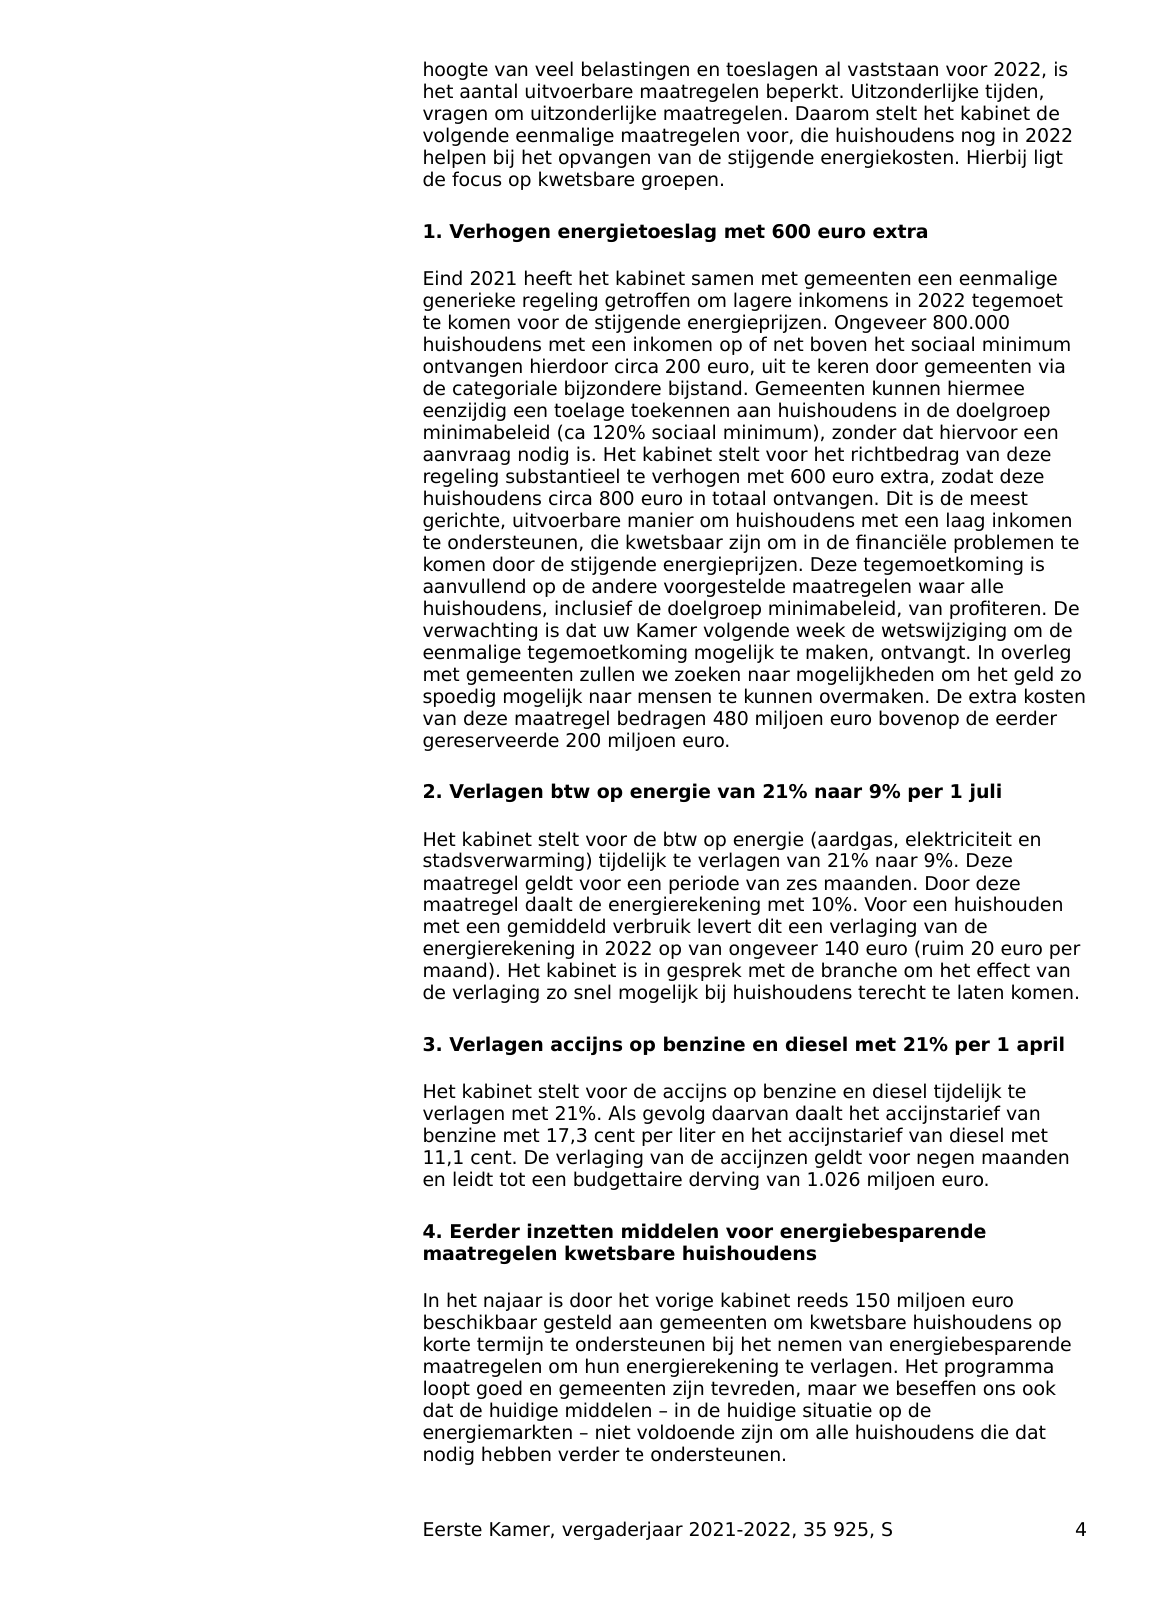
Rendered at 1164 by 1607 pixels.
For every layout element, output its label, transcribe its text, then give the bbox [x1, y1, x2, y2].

text In het najaar is door het vorige kabinet reeds 150 miljoen euro beschikbaar gesteld aan gemeenten om kwetsbare huishoudens op korte termijn te ondersteunen bij het nemen van energiebesparende maatregelen om hun energierekening te verlagen. Het programma loopt goed en gemeenten zijn tevreden, maar we beseffen ons ook dat de huidige middelen – in de huidige situatie op de energiemarkten – niet voldoende zijn om alle huishoudens die dat nodig hebben verder te ondersteunen. [422, 1290, 1087, 1466]
text Eind 2021 heeft het kabinet samen met gemeenten een eenmalige generieke regeling getroffen om lagere inkomens in 2022 tegemoet te komen voor de stijgende energieprijzen. Ongeveer 800.000 huishoudens met een inkomen op of net boven het sociaal minimum ontvangen hierdoor circa 200 euro, uit te keren door gemeenten via de categoriale bijzondere bijstand. Gemeenten kunnen hiermee eenzijdig een toelage toekennen aan huishoudens in de doelgroep minimabeleid (ca 120% sociaal minimum), zonder dat hiervoor een aanvraag nodig is. Het kabinet stelt voor het richtbedrag van deze regeling substantieel te verhogen met 600 euro extra, zodat deze huishoudens circa 800 euro in totaal ontvangen. Dit is de meest gerichte, uitvoerbare manier om huishoudens met een laag inkomen te ondersteunen, die kwetsbaar zijn om in de financiële problemen te komen door de stijgende energieprijzen. Deze tegemoetkoming is aanvullend op de andere voorgestelde maatregelen waar alle huishoudens, inclusief de doelgroep minimabeleid, van profiteren. De verwachting is dat uw Kamer volgende week de wetswijziging om de eenmalige tegemoetkoming mogelijk te maken, ontvangt. In overleg met gemeenten zullen we zoeken naar mogelijkheden om het geld zo spoedig mogelijk naar mensen te kunnen overmaken. De extra kosten van deze maatregel bedragen 480 miljoen euro bovenop de eerder gereserveerde 200 miljoen euro. [422, 268, 1087, 751]
text Het kabinet stelt voor de accijns op benzine en diesel tijdelijk te verlagen met 21%. Als gevolg daarvan daalt het accijnstarief van benzine met 17,3 cent per liter en het accijnstarief van diesel met 11,1 cent. De verlaging van de accijnzen geldt voor negen maanden en leidt tot een budgettaire derving van 1.026 miljoen euro. [422, 1081, 1087, 1191]
subtitle 4. Eerder inzetten middelen voor energiebesparende maatregelen kwetsbare huishoudens [422, 1221, 1087, 1265]
subtitle 1. Verhogen energietoeslag met 600 euro extra [422, 221, 1087, 243]
text Het kabinet stelt voor de btw op energie (aardgas, elektriciteit en stadsverwarming) tijdelijk te verlagen van 21% naar 9%. Deze maatregel geldt voor een periode van zes maanden. Door deze maatregel daalt de energierekening met 10%. Voor een huishouden met een gemiddeld verbruik levert dit een verlaging van de energierekening in 2022 op van ongeveer 140 euro (ruim 20 euro per maand). Het kabinet is in gesprek met de branche om het effect van de verlaging zo snel mogelijk bij huishoudens terecht te laten komen. [422, 828, 1087, 1004]
subtitle 2. Verlagen btw op energie van 21% naar 9% per 1 juli [422, 781, 1087, 803]
text hoogte van veel belastingen en toeslagen al vaststaan voor 2022, is het aantal uitvoerbare maatregelen beperkt. Uitzonderlijke tijden, vragen om uitzonderlijke maatregelen. Daarom stelt het kabinet de volgende eenmalige maatregelen voor, die huishoudens nog in 2022 helpen bij het opvangen van de stijgende energiekosten. Hierbij ligt de focus op kwetsbare groepen. [422, 59, 1087, 191]
subtitle 3. Verlagen accijns op benzine en diesel met 21% per 1 april [422, 1034, 1087, 1056]
